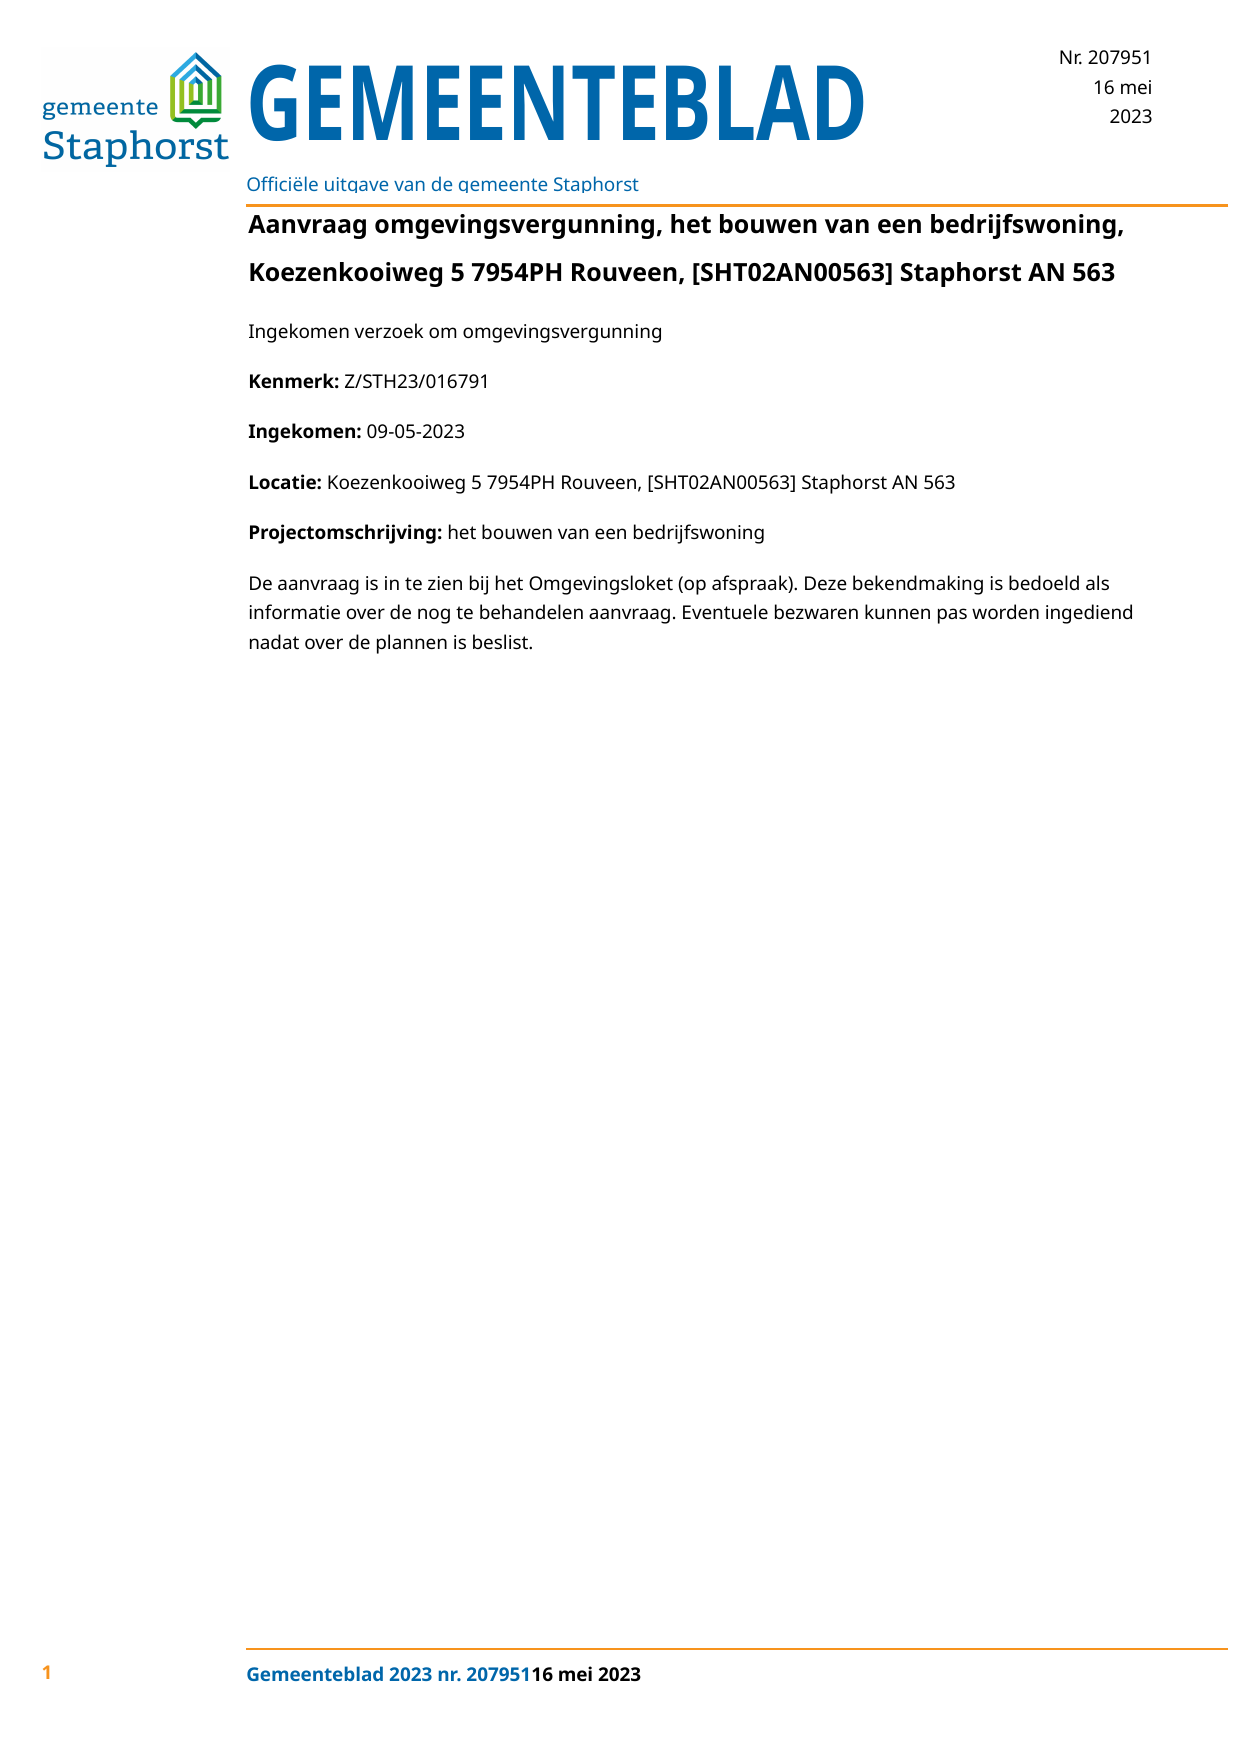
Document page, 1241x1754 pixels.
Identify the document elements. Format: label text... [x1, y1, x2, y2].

text Projectomschrijving: het bouwen van een bedrijfswoning [248, 519, 1152, 545]
text Aanvraag omgevingsvergunning, het bouwen van een bedrijfswoning, Koezenkooiweg 5 7954PH Rouveen, [SHT02AN00563] Staphorst AN 563 [248, 207, 1152, 288]
text Locatie: Koezenkooiweg 5 7954PH Rouveen, [SHT02AN00563] Staphorst AN 563 [248, 469, 1152, 495]
text Ingekomen: 09-05-2023 [248, 419, 1152, 444]
text Kenmerk: Z/STH23/016791 [248, 368, 1152, 394]
text Ingekomen verzoek om omgevingsvergunning [248, 318, 1152, 344]
text De aanvraag is in te zien bij het Omgevingsloket (op afspraak). Deze bekendmaking is bedoeld als informatie over de nog te behandelen aanvraag. Eventuele bezwaren kunnen pas worden ingediend nadat over de plannen is beslist. [248, 570, 1152, 655]
picture [41, 47, 231, 172]
